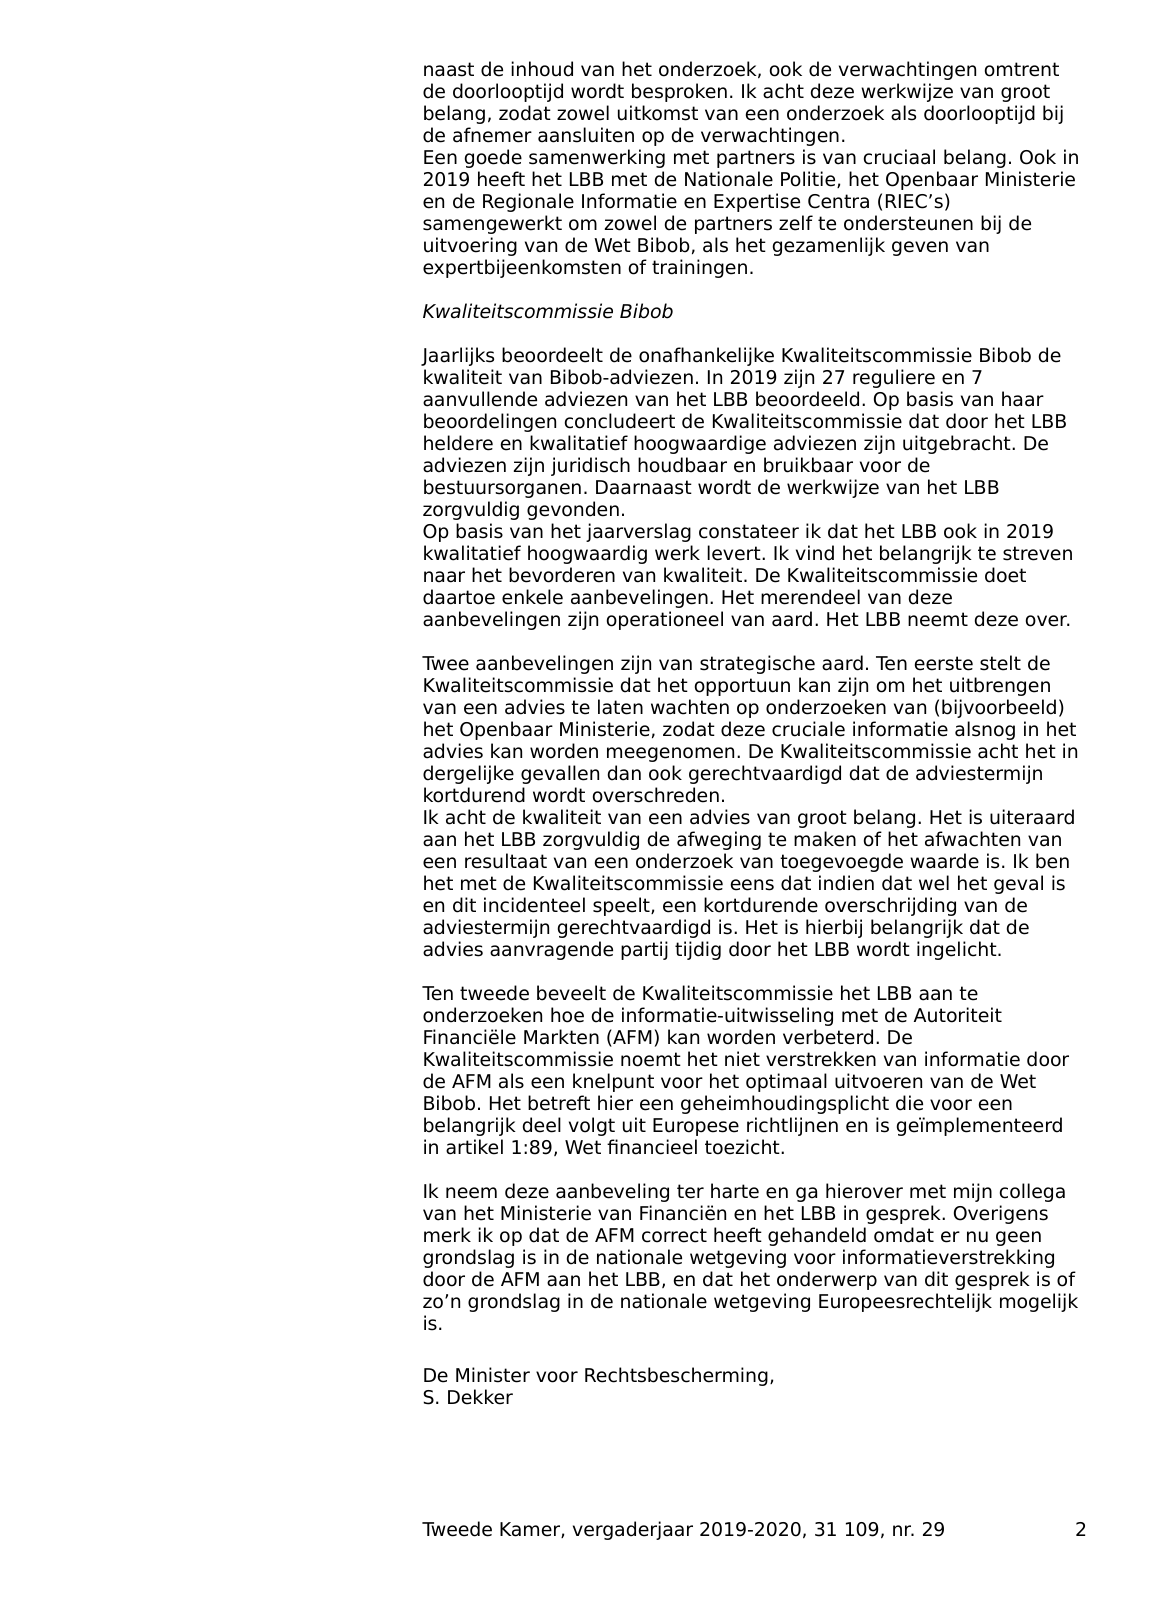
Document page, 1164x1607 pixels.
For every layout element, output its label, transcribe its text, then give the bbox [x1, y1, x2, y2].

text Ten tweede beveelt de Kwaliteitscommissie het LBB aan te onderzoeken hoe de informatie-uitwisseling met de Autoriteit Financiële Markten (AFM) kan worden verbeterd. De Kwaliteitscommissie noemt het niet verstrekken van informatie door de AFM als een knelpunt voor het optimaal uitvoeren van de Wet Bibob. Het betreft hier een geheimhoudingsplicht die voor een belangrijk deel volgt uit Europese richtlijnen en is geïmplementeerd in artikel 1:89, Wet financieel toezicht. [422, 983, 1087, 1159]
text Op basis van het jaarverslag constateer ik dat het LBB ook in 2019 kwalitatief hoogwaardig werk levert. Ik vind het belangrijk te streven naar het bevorderen van kwaliteit. De Kwaliteitscommissie doet daartoe enkele aanbevelingen. Het merendeel van deze aanbevelingen zijn operationeel van aard. Het LBB neemt deze over. [422, 521, 1087, 631]
text Jaarlijks beoordeelt de onafhankelijke Kwaliteitscommissie Bibob de kwaliteit van Bibob-adviezen. In 2019 zijn 27 reguliere en 7 aanvullende adviezen van het LBB beoordeeld. Op basis van haar beoordelingen concludeert de Kwaliteitscommissie dat door het LBB heldere en kwalitatief hoogwaardige adviezen zijn uitgebracht. De adviezen zijn juridisch houdbaar en bruikbaar voor de bestuursorganen. Daarnaast wordt de werkwijze van het LBB zorgvuldig gevonden. [422, 345, 1087, 521]
text naast de inhoud van het onderzoek, ook de verwachtingen omtrent de doorlooptijd wordt besproken. Ik acht deze werkwijze van groot belang, zodat zowel uitkomst van een onderzoek als doorlooptijd bij de afnemer aansluiten op de verwachtingen. [422, 59, 1087, 147]
text De Minister voor Rechtsbescherming, S. Dekker [422, 1365, 1087, 1409]
text Een goede samenwerking met partners is van cruciaal belang. Ook in 2019 heeft het LBB met de Nationale Politie, het Openbaar Ministerie en de Regionale Informatie en Expertise Centra (RIEC’s) samengewerkt om zowel de partners zelf te ondersteunen bij de uitvoering van de Wet Bibob, als het gezamenlijk geven van expertbijeenkomsten of trainingen. [422, 147, 1087, 279]
text Ik neem deze aanbeveling ter harte en ga hierover met mijn collega van het Ministerie van Financiën en het LBB in gesprek. Overigens merk ik op dat de AFM correct heeft gehandeld omdat er nu geen grondslag is in de nationale wetgeving voor informatieverstrekking door de AFM aan het LBB, en dat het onderwerp van dit gesprek is of zo’n grondslag in de nationale wetgeving Europeesrechtelijk mogelijk is. [422, 1181, 1087, 1335]
text Ik acht de kwaliteit van een advies van groot belang. Het is uiteraard aan het LBB zorgvuldig de afweging te maken of het afwachten van een resultaat van een onderzoek van toegevoegde waarde is. Ik ben het met de Kwaliteitscommissie eens dat indien dat wel het geval is en dit incidenteel speelt, een kortdurende overschrijding van de adviestermijn gerechtvaardigd is. Het is hierbij belangrijk dat de advies aanvragende partij tijdig door het LBB wordt ingelicht. [422, 807, 1087, 961]
text Twee aanbevelingen zijn van strategische aard. Ten eerste stelt de Kwaliteitscommissie dat het opportuun kan zijn om het uitbrengen van een advies te laten wachten op onderzoeken van (bijvoorbeeld) het Openbaar Ministerie, zodat deze cruciale informatie alsnog in het advies kan worden meegenomen. De Kwaliteitscommissie acht het in dergelijke gevallen dan ook gerechtvaardigd dat de adviestermijn kortdurend wordt overschreden. [422, 653, 1087, 807]
subtitle Kwaliteitscommissie Bibob [422, 301, 1087, 323]
